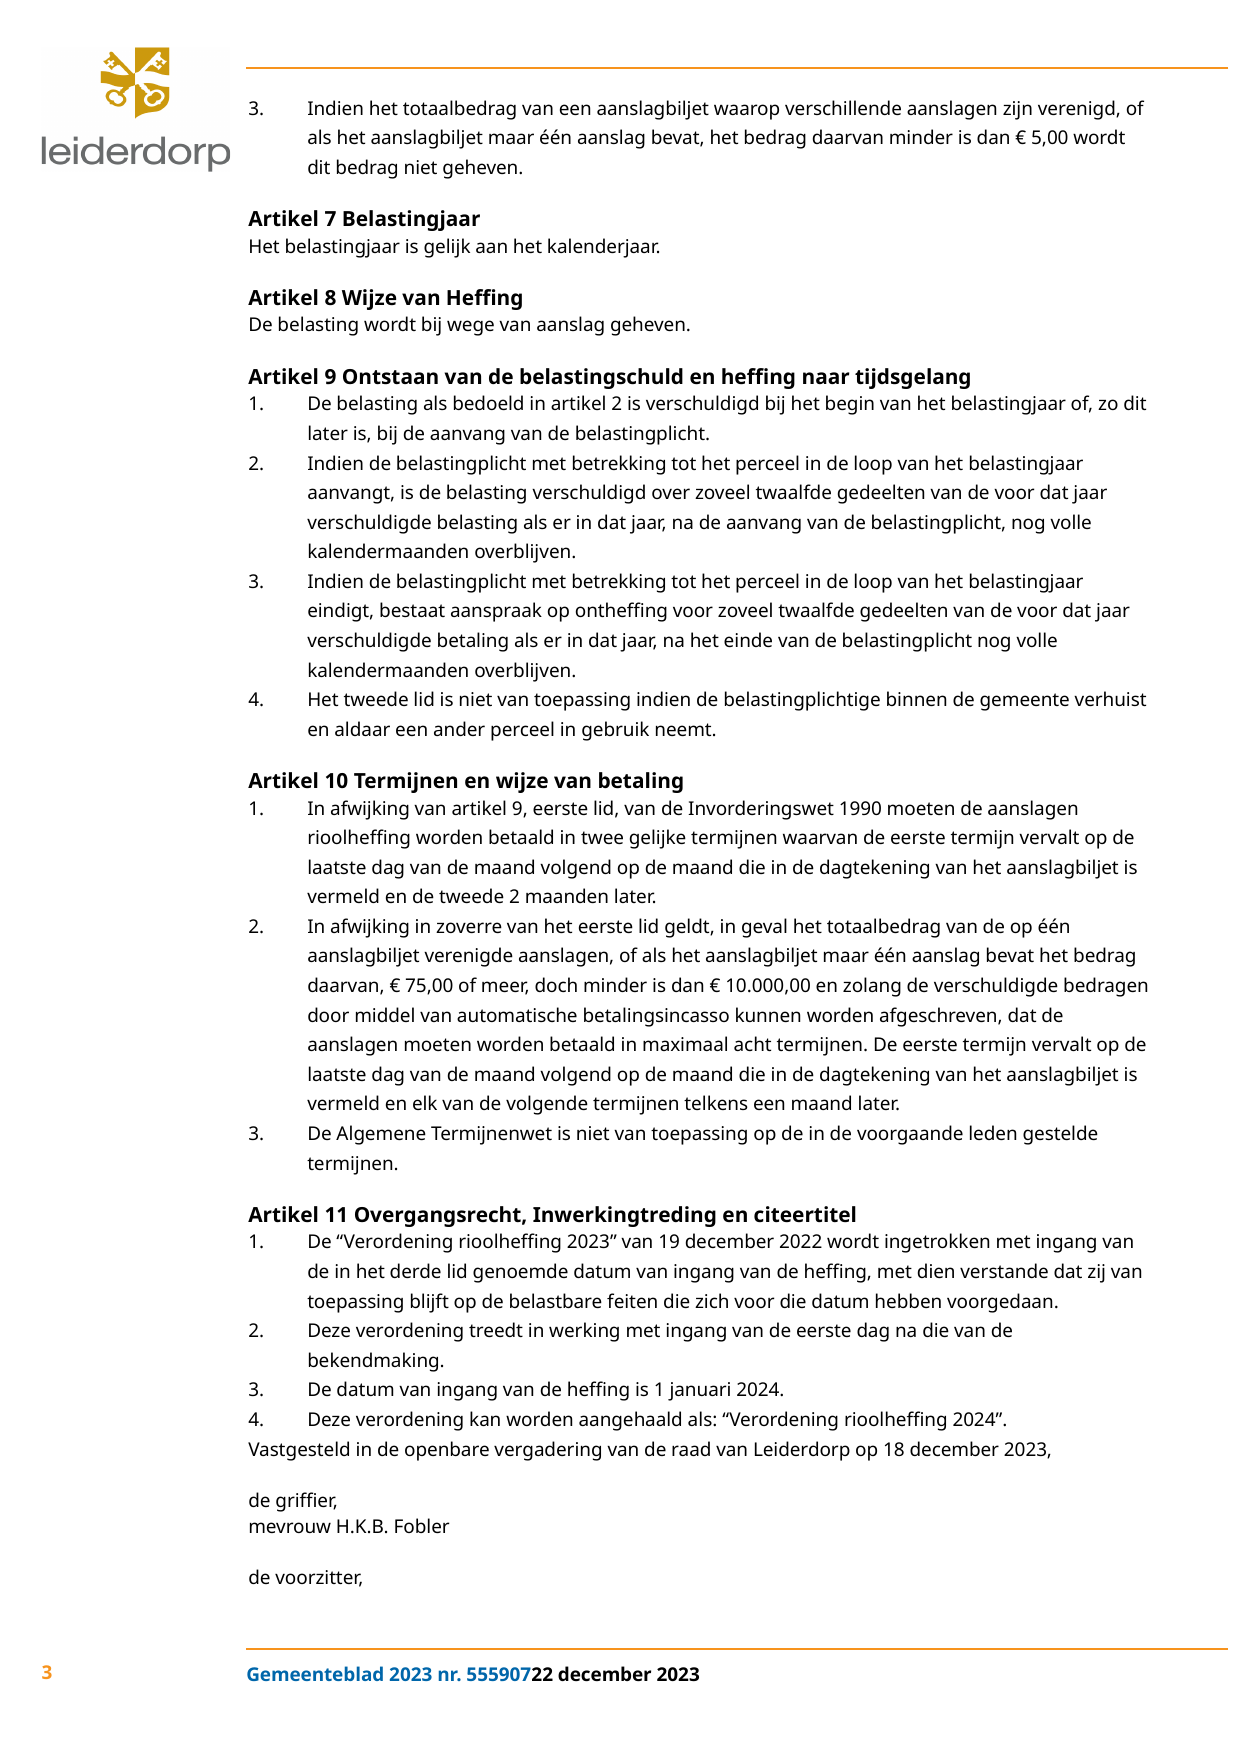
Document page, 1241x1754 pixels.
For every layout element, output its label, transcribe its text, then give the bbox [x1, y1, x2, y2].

text de voorzitter, [248, 1564, 1152, 1590]
text de griffier, [248, 1487, 1152, 1513]
list De “Verordening rioolheffing 2023” van 19 december 2022 wordt ingetrokken met ingang van de in het derde lid genoemde datum van ingang van de heffing, met dien verstande dat zij van toepassing blijft op de belastbare feiten die zich voor die datum hebben voorgedaan. [248, 1229, 1152, 1313]
list Deze verordening treedt in werking met ingang van de eerste dag na die van de bekendmaking. [248, 1317, 1152, 1373]
text Artikel 10 Termijnen en wijze van betaling [248, 766, 1152, 795]
list De belasting als bedoeld in artikel 2 is verschuldigd bij het begin van het belastingjaar of, zo dit later is, bij de aanvang van de belastingplicht. [248, 391, 1152, 446]
list Het tweede lid is niet van toepassing indien de belastingplichtige binnen de gemeente verhuist en aldaar een ander perceel in gebruik neemt. [248, 686, 1152, 742]
list Indien de belastingplicht met betrekking tot het perceel in de loop van het belastingjaar aanvangt, is de belasting verschuldigd over zoveel twaalfde gedeelten van de voor dat jaar verschuldigde belasting als er in dat jaar, na de aanvang van de belastingplicht, nog volle kalendermaanden overblijven. [248, 450, 1152, 564]
list De Algemene Termijnenwet is niet van toepassing op de in de voorgaande leden gestelde termijnen. [248, 1120, 1152, 1176]
list In afwijking in zoverre van het eerste lid geldt, in geval het totaalbedrag van de op één aanslagbiljet verenigde aanslagen, of als het aanslagbiljet maar één aanslag bevat het bedrag daarvan, € 75,00 of meer, doch minder is dan € 10.000,00 en zolang de verschuldigde bedragen door middel van automatische betalingsincasso kunnen worden afgeschreven, dat de aanslagen moeten worden betaald in maximaal acht termijnen. De eerste termijn vervalt op de laatste dag van de maand volgend op de maand die in de dagtekening van het aanslagbiljet is vermeld en elk van de volgende termijnen telkens een maand later. [248, 913, 1152, 1116]
list In afwijking van artikel 9, eerste lid, van de Invorderingswet 1990 moeten de aanslagen rioolheffing worden betaald in twee gelijke termijnen waarvan de eerste termijn vervalt op de laatste dag van de maand volgend op de maand die in de dagtekening van het aanslagbiljet is vermeld en de tweede 2 maanden later. [248, 795, 1152, 909]
list De datum van ingang van de heffing is 1 januari 2024. [248, 1377, 1152, 1402]
list Indien het totaalbedrag van een aanslagbiljet waarop verschillende aanslagen zijn verenigd, of als het aanslagbiljet maar één aanslag bevat, het bedrag daarvan minder is dan € 5,00 wordt dit bedrag niet geheven. [248, 95, 1152, 180]
text Artikel 7 Belastingjaar [248, 204, 1152, 233]
text Het belastingjaar is gelijk aan het kalenderjaar. [248, 233, 1152, 258]
text De belasting wordt bij wege van aanslag geheven. [248, 312, 1152, 337]
text Vastgesteld in de openbare vergadering van de raad van Leiderdorp op 18 december 2023, [248, 1436, 1152, 1461]
picture [41, 47, 231, 172]
text Artikel 9 Ontstaan van de belastingschuld en heffing naar tijdsgelang [248, 362, 1152, 391]
list Deze verordening kan worden aangehaald als: “Verordening rioolheffing 2024”. [248, 1406, 1152, 1432]
text mevrouw H.K.B. Fobler [248, 1513, 1152, 1539]
text Artikel 11 Overgangsrecht, Inwerkingtreding en citeertitel [248, 1200, 1152, 1229]
text Artikel 8 Wijze van Heffing [248, 283, 1152, 312]
list Indien de belastingplicht met betrekking tot het perceel in de loop van het belastingjaar eindigt, bestaat aanspraak op ontheffing voor zoveel twaalfde gedeelten van de voor dat jaar verschuldigde betaling als er in dat jaar, na het einde van de belastingplicht nog volle kalendermaanden overblijven. [248, 568, 1152, 682]
